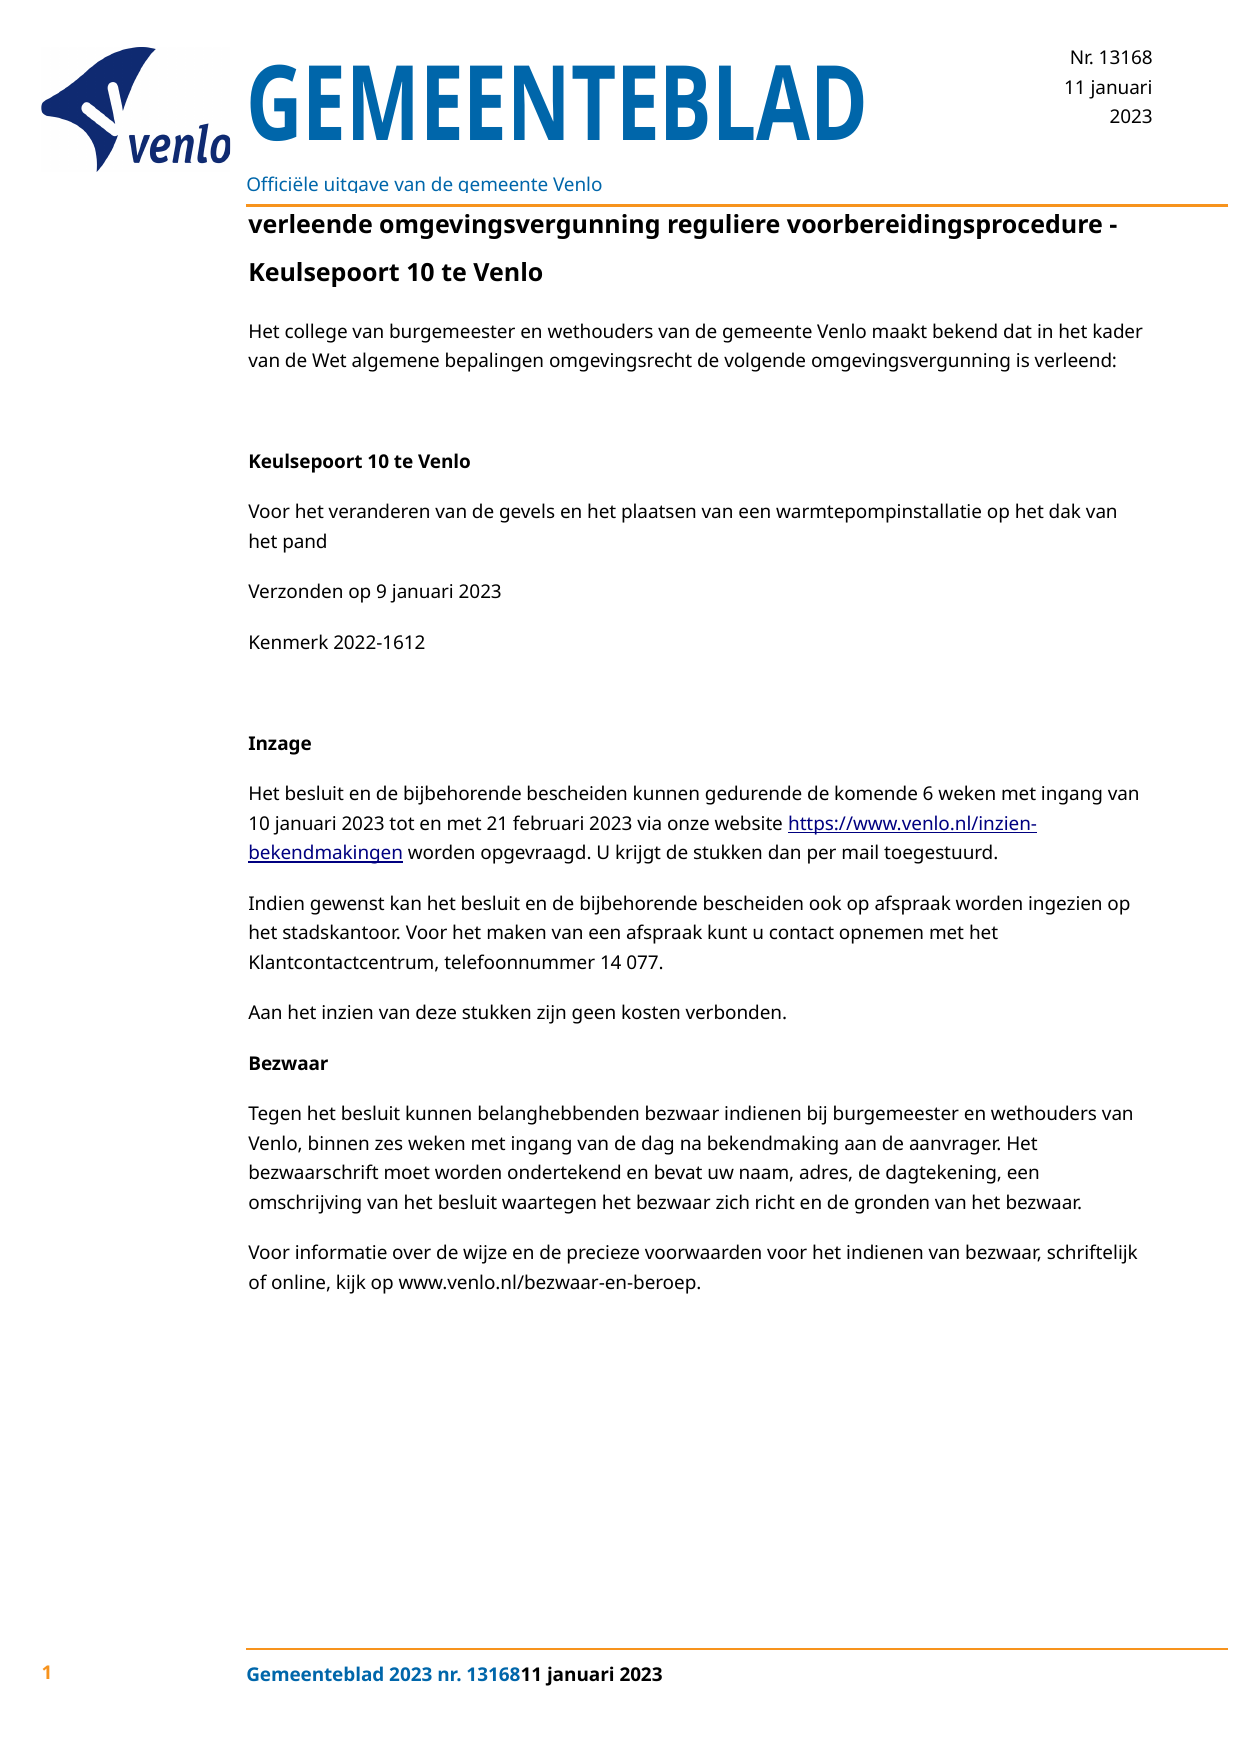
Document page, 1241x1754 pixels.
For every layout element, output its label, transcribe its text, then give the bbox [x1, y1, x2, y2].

text Kenmerk 2022-1612 [248, 629, 1152, 655]
text Voor informatie over de wijze en de precieze voorwaarden voor het indienen van bezwaar, schriftelijk of online, kijk op www.venlo.nl/bezwaar-en-beroep. [248, 1239, 1152, 1295]
text Verzonden op 9 januari 2023 [248, 579, 1152, 604]
text Bezwaar [248, 1050, 1152, 1076]
text Aan het inzien van deze stukken zijn geen kosten verbonden. [248, 999, 1152, 1025]
picture [41, 47, 231, 172]
text Tegen het besluit kunnen belanghebbenden bezwaar indienen bij burgemeester en wethouders van Venlo, binnen zes weken met ingang van de dag na bekendmaking aan de aanvrager. Het bezwaarschrift moet worden ondertekend en bevat uw naam, adres, de dagtekening, een omschrijving van het besluit waartegen het bezwaar zich richt en de gronden van het bezwaar. [248, 1100, 1152, 1215]
text verleende omgevingsvergunning reguliere voorbereidingsprocedure - Keulsepoort 10 te Venlo [248, 207, 1152, 288]
text Keulsepoort 10 te Venlo [248, 448, 1152, 474]
text Het college van burgemeester en wethouders van de gemeente Venlo maakt bekend dat in het kader van de Wet algemene bepalingen omgevingsrecht de volgende omgevingsvergunning is verleend: [248, 318, 1152, 373]
text Indien gewenst kan het besluit en de bijbehorende bescheiden ook op afspraak worden ingezien op het stadskantoor. Voor het maken van een afspraak kunt u contact opnemen met het Klantcontactcentrum, telefoonnummer 14 077. [248, 890, 1152, 975]
text Inzage [248, 730, 1152, 756]
text Het besluit en de bijbehorende bescheiden kunnen gedurende de komende 6 weken met ingang van 10 januari 2023 tot en met 21 februari 2023 via onze website https://www.venlo.nl/inzien-bekendmakingen worden opgevraagd. U krijgt de stukken dan per mail toegestuurd. [248, 780, 1152, 865]
text Voor het veranderen van de gevels en het plaatsen van een warmtepompinstallatie op het dak van het pand [248, 499, 1152, 554]
